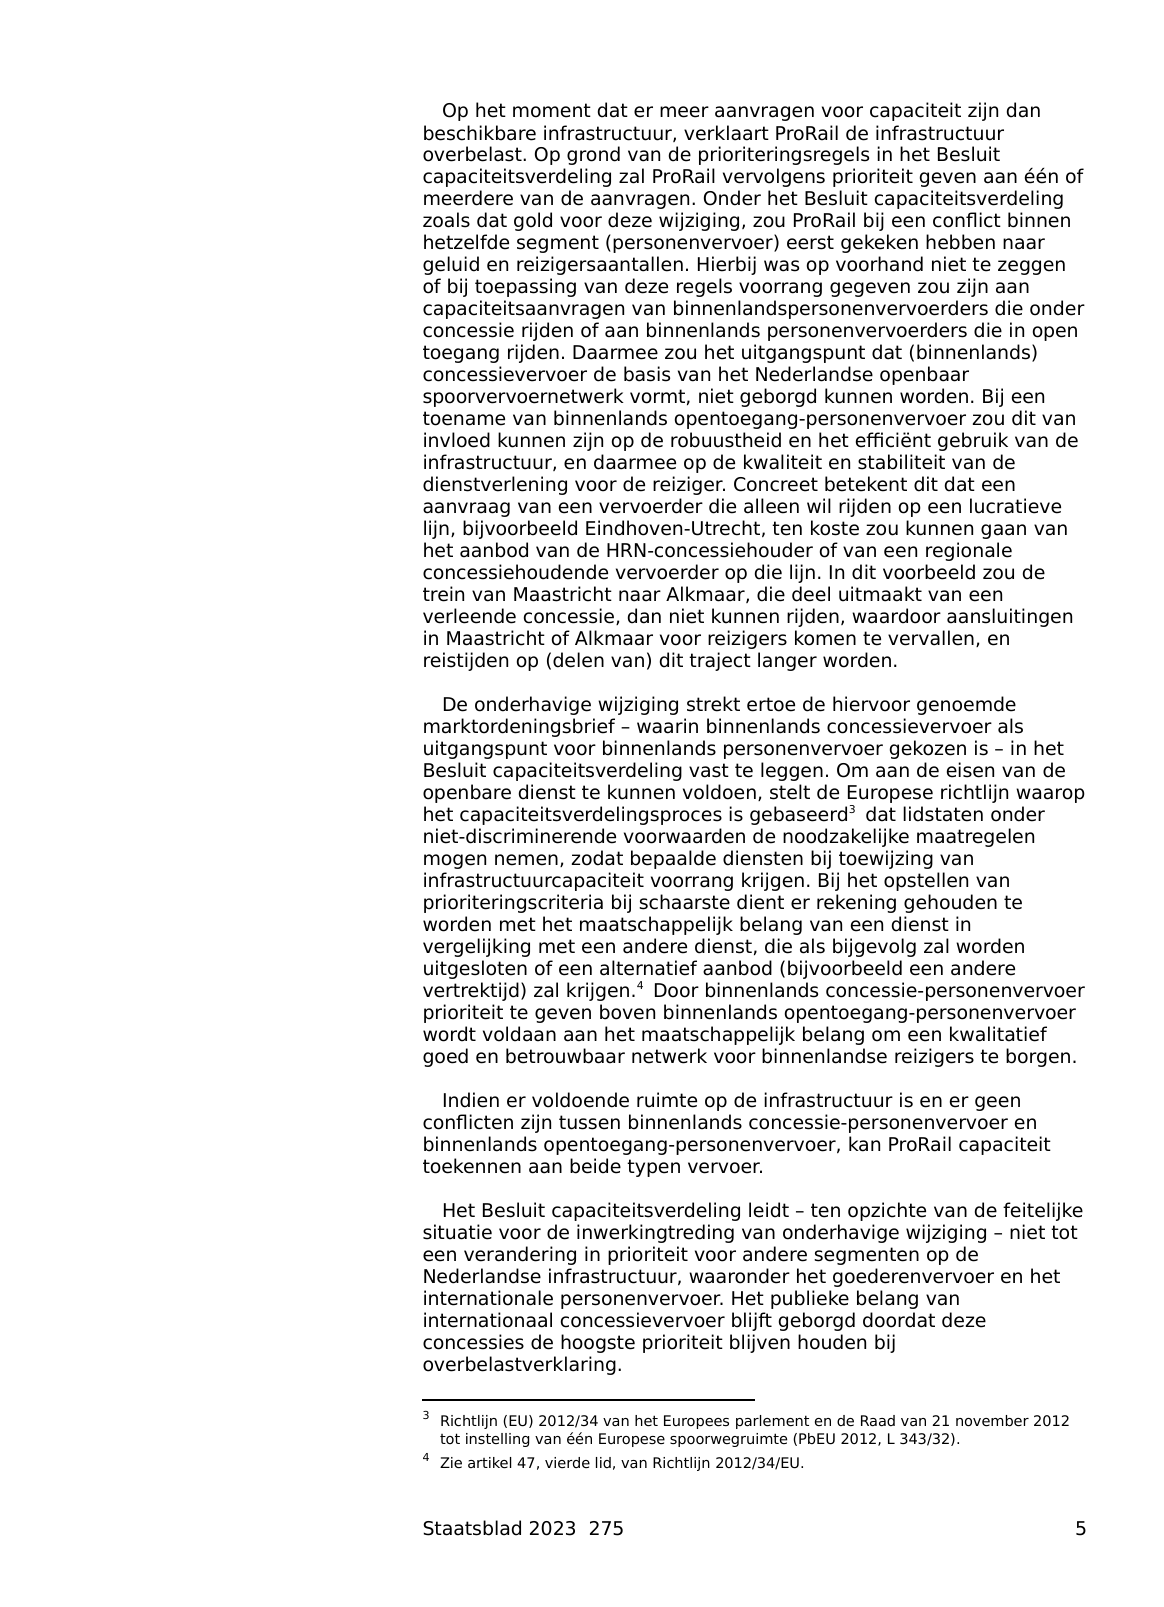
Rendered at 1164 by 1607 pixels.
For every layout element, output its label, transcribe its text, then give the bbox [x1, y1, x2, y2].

text Zie artikel 47, vierde lid, van Richtlijn 2012/34/EU. [422, 1451, 1087, 1473]
text Het Besluit capaciteitsverdeling leidt – ten opzichte van de feitelijke situatie voor de inwerkingtreding van onderhavige wijziging – niet tot een verandering in prioriteit voor andere segmenten op de Nederlandse infrastructuur, waaronder het goederenvervoer en het internationale personenvervoer. Het publieke belang van internationaal concessievervoer blijft geborgd doordat deze concessies de hoogste prioriteit blijven houden bij overbelastverklaring. [422, 1200, 1087, 1376]
text De onderhavige wijziging strekt ertoe de hiervoor genoemde marktordeningsbrief – waarin binnenlands concessievervoer als uitgangspunt voor binnenlands personenvervoer gekozen is – in het Besluit capaciteitsverdeling vast te leggen. Om aan de eisen van de openbare dienst te kunnen voldoen, stelt de Europese richtlijn waarop het capaciteitsverdelingsproces is gebaseerd dat lidstaten onder niet-discriminerende voorwaarden de noodzakelijke maatregelen mogen nemen, zodat bepaalde diensten bij toewijzing van infrastructuurcapaciteit voorrang krijgen. Bij het opstellen van prioriteringscriteria bij schaarste dient er rekening gehouden te worden met het maatschappelijk belang van een dienst in vergelijking met een andere dienst, die als bijgevolg zal worden uitgesloten of een alternatief aanbod (bijvoorbeeld een andere vertrektijd) zal krijgen. Door binnenlands concessie-personenvervoer prioriteit te geven boven binnenlands opentoegang-personenvervoer wordt voldaan aan het maatschappelijk belang om een kwalitatief goed en betrouwbaar netwerk voor binnenlandse reizigers te borgen. [422, 694, 1087, 1068]
text Indien er voldoende ruimte op de infrastructuur is en er geen conflicten zijn tussen binnenlands concessie-personenvervoer en binnenlands opentoegang-personenvervoer, kan ProRail capaciteit toekennen aan beide typen vervoer. [422, 1090, 1087, 1178]
text Richtlijn (EU) 2012/34 van het Europees parlement en de Raad van 21 november 2012 tot instelling van één Europese spoorwegruimte (PbEU 2012, L 343/32). [422, 1409, 1087, 1448]
text Op het moment dat er meer aanvragen voor capaciteit zijn dan beschikbare infrastructuur, verklaart ProRail de infrastructuur overbelast. Op grond van de prioriteringsregels in het Besluit capaciteitsverdeling zal ProRail vervolgens prioriteit geven aan één of meerdere van de aanvragen. Onder het Besluit capaciteitsverdeling zoals dat gold voor deze wijziging, zou ProRail bij een conflict binnen hetzelfde segment (personenvervoer) eerst gekeken hebben naar geluid en reizigersaantallen. Hierbij was op voorhand niet te zeggen of bij toepassing van deze regels voorrang gegeven zou zijn aan capaciteitsaanvragen van binnenlandspersonenvervoerders die onder concessie rijden of aan binnenlands personenvervoerders die in open toegang rijden. Daarmee zou het uitgangspunt dat (binnenlands) concessievervoer de basis van het Nederlandse openbaar spoorvervoernetwerk vormt, niet geborgd kunnen worden. Bij een toename van binnenlands opentoegang-personenvervoer zou dit van invloed kunnen zijn op de robuustheid en het efficiënt gebruik van de infrastructuur, en daarmee op de kwaliteit en stabiliteit van de dienstverlening voor de reiziger. Concreet betekent dit dat een aanvraag van een vervoerder die alleen wil rijden op een lucratieve lijn, bijvoorbeeld Eindhoven-Utrecht, ten koste zou kunnen gaan van het aanbod van de HRN-concessiehouder of van een regionale concessiehoudende vervoerder op die lijn. In dit voorbeeld zou de trein van Maastricht naar Alkmaar, die deel uitmaakt van een verleende concessie, dan niet kunnen rijden, waardoor aansluitingen in Maastricht of Alkmaar voor reizigers komen te vervallen, en reistijden op (delen van) dit traject langer worden. [422, 100, 1087, 672]
